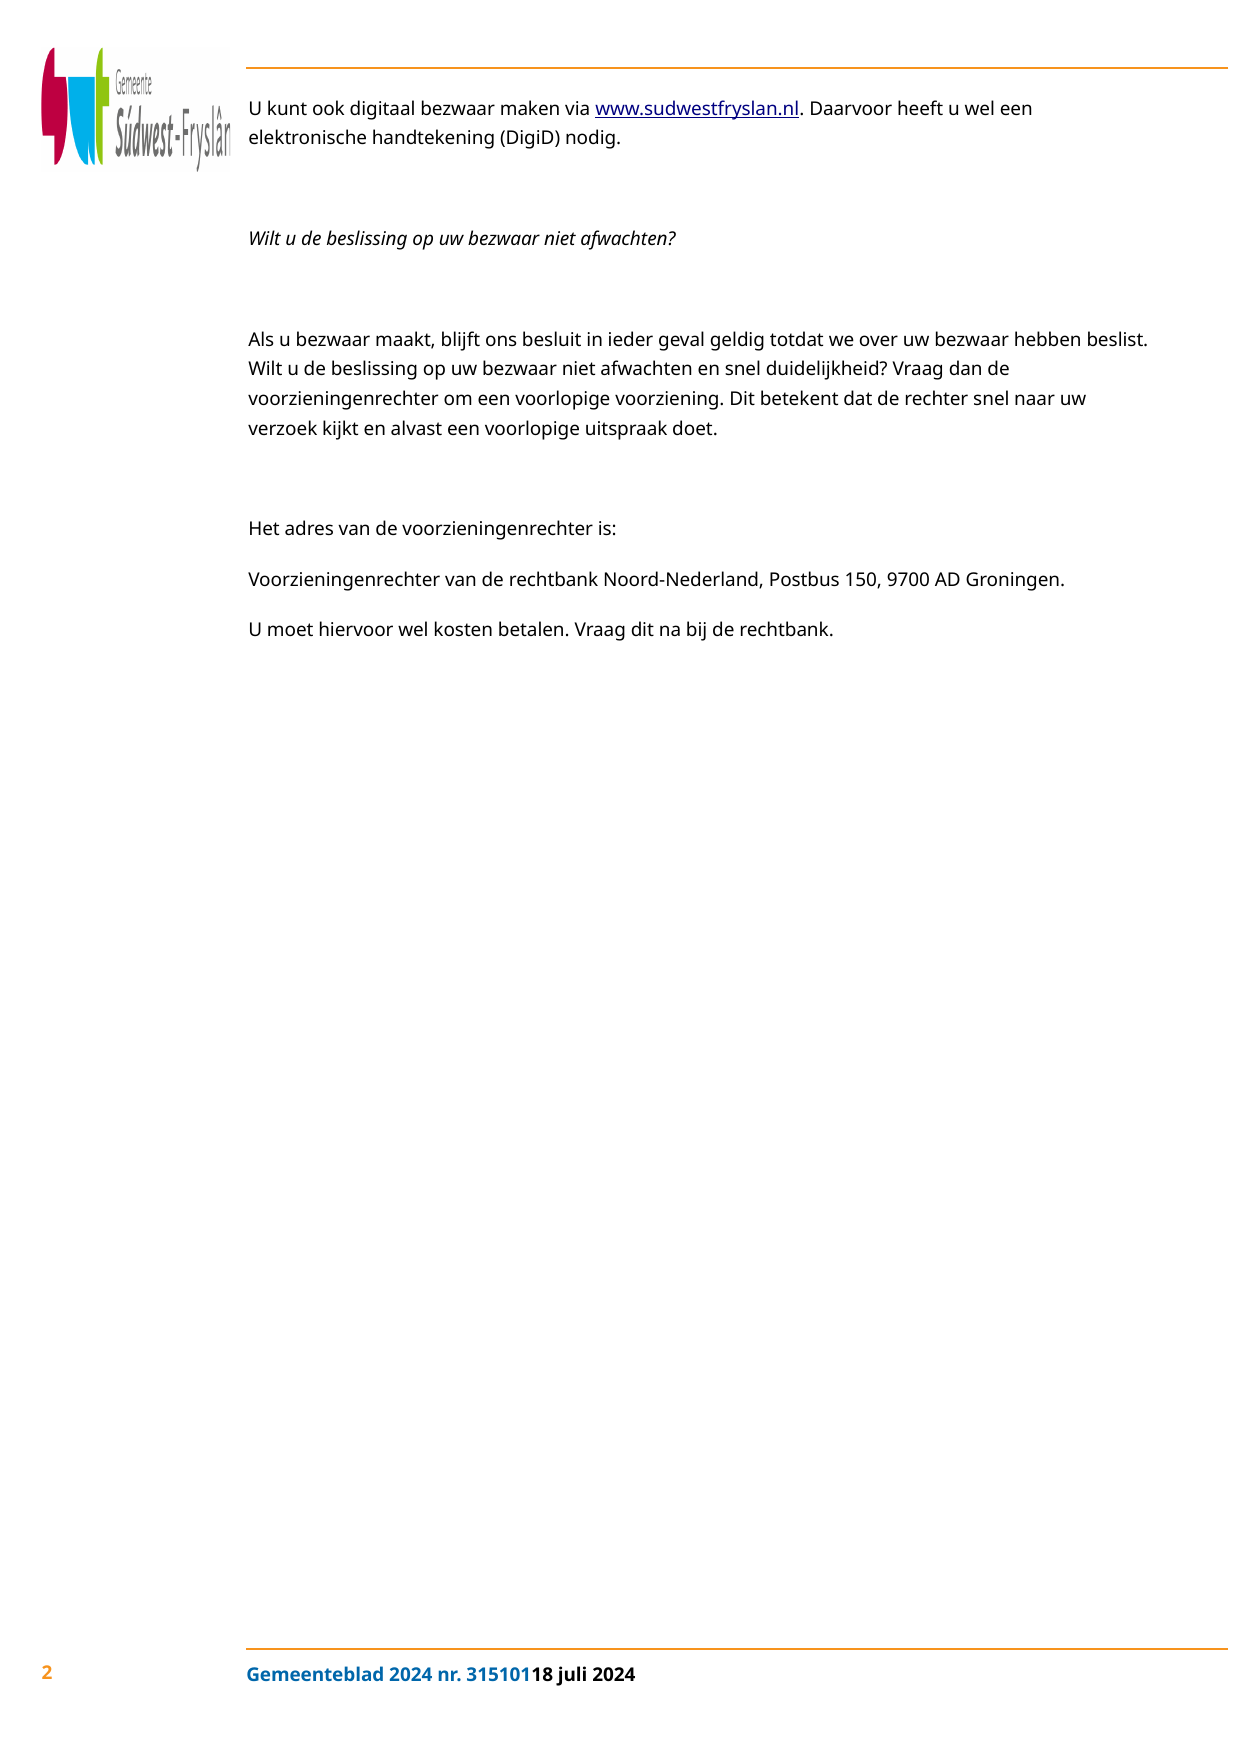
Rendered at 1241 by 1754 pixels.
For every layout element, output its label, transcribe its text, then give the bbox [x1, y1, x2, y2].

text Voorzieningenrechter van de rechtbank Noord-Nederland, Postbus 150, 9700 AD Groningen. [248, 566, 1152, 592]
text U kunt ook digitaal bezwaar maken via www.sudwestfryslan.nl. Daarvoor heeft u wel een elektronische handtekening (DigiD) nodig. [248, 95, 1152, 150]
picture [41, 47, 231, 172]
text Het adres van de voorzieningenrechter is: [248, 516, 1152, 541]
text U moet hiervoor wel kosten betalen. Vraag dit na bij de rechtbank. [248, 616, 1152, 642]
text Wilt u de beslissing op uw bezwaar niet afwachten? [248, 225, 1152, 251]
text Als u bezwaar maakt, blijft ons besluit in ieder geval geldig totdat we over uw bezwaar hebben beslist. Wilt u de beslissing op uw bezwaar niet afwachten en snel duidelijkheid? Vraag dan de voorzieningenrechter om een voorlopige voorziening. Dit betekent dat de rechter snel naar uw verzoek kijkt en alvast een voorlopige uitspraak doet. [248, 326, 1152, 441]
